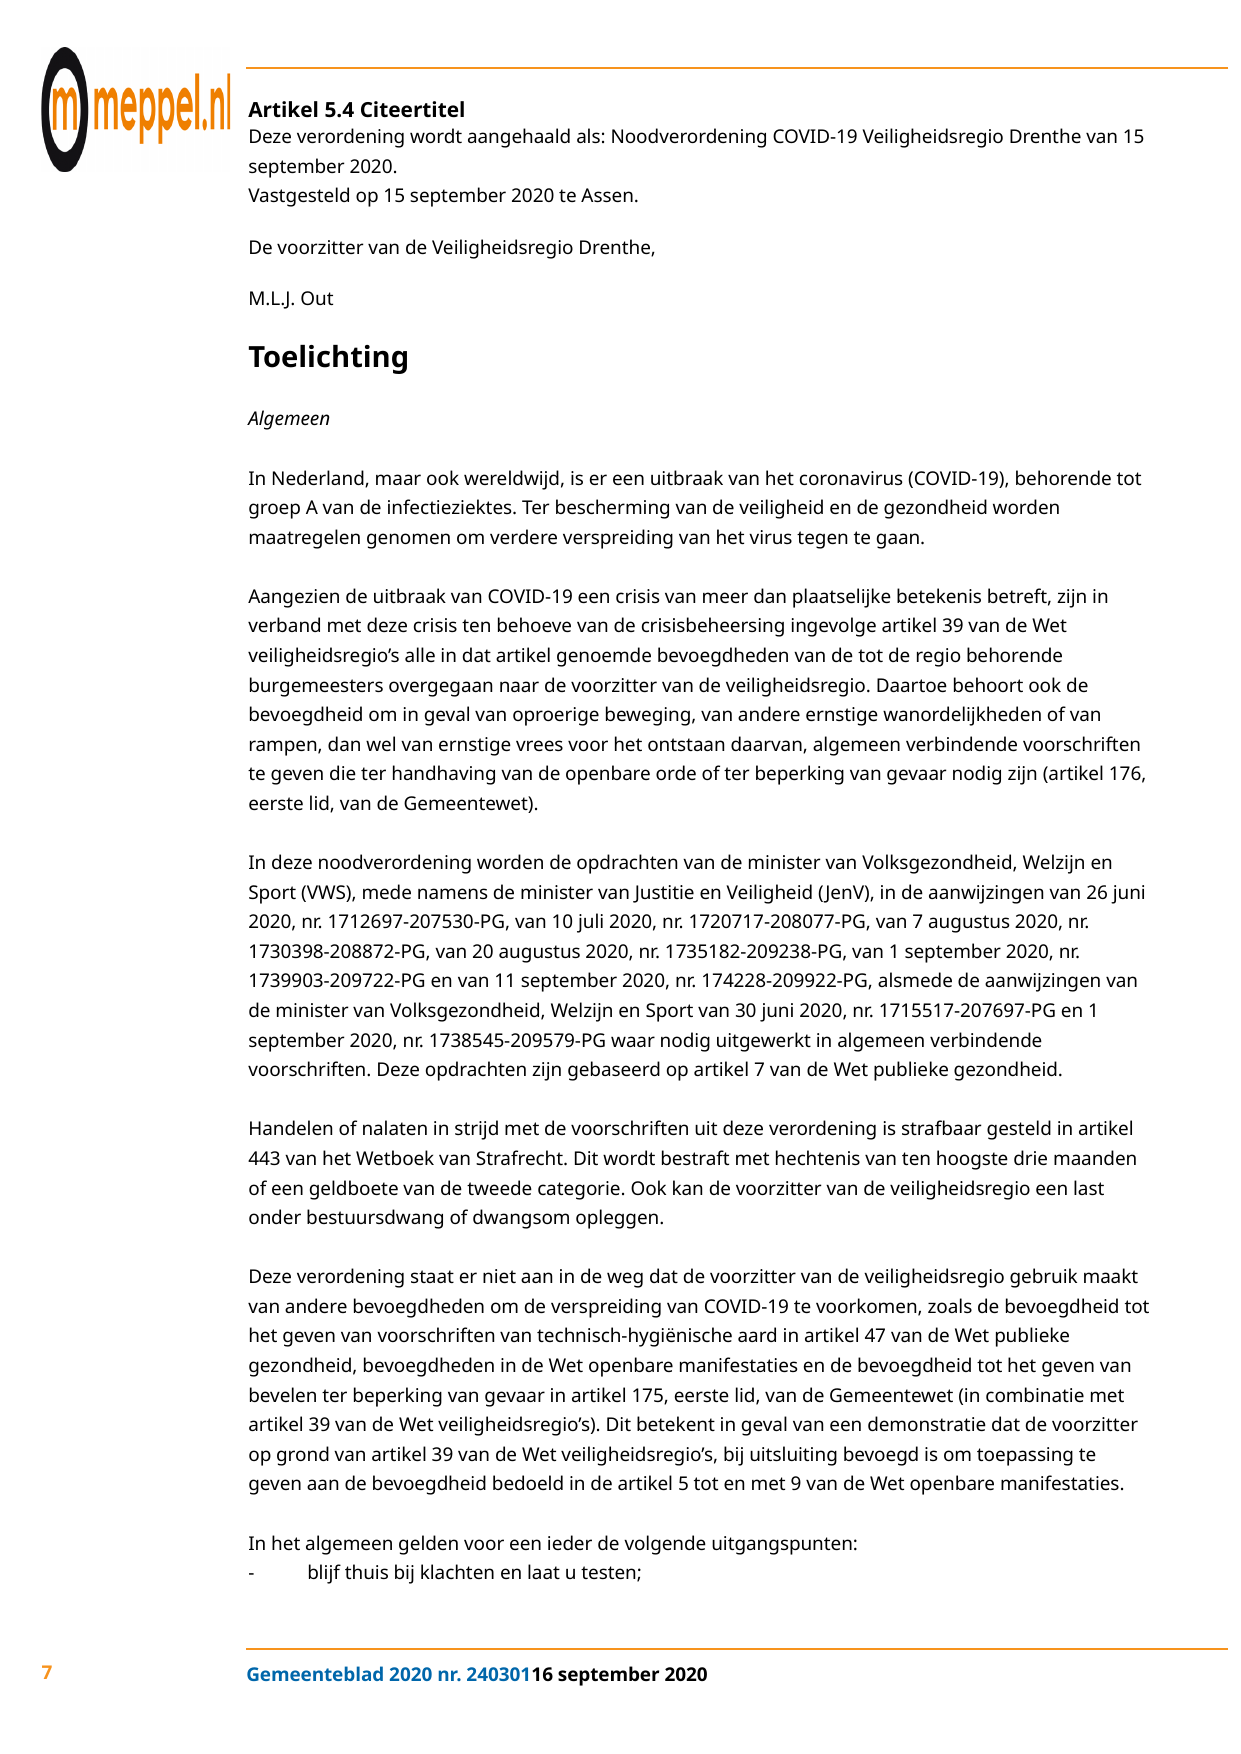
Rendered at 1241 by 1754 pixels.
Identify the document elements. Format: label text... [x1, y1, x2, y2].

text In deze noodverordening worden de opdrachten van de minister van Volksgezondheid, Welzijn en Sport (VWS), mede namens de minister van Justitie en Veiligheid (JenV), in de aanwijzingen van 26 juni 2020, nr. 1712697-207530-PG, van 10 juli 2020, nr. 1720717-208077-PG, van 7 augustus 2020, nr. 1730398-208872-PG, van 20 augustus 2020, nr. 1735182-209238-PG, van 1 september 2020, nr. 1739903-209722-PG en van 11 september 2020, nr. 174228-209922-PG, alsmede de aanwijzingen van de minister van Volksgezondheid, Welzijn en Sport van 30 juni 2020, nr. 1715517-207697-PG en 1 september 2020, nr. 1738545-209579-PG waar nodig uitgewerkt in algemeen verbindende voorschriften. Deze opdrachten zijn gebaseerd op artikel 7 van de Wet publieke gezondheid. [248, 849, 1152, 1082]
text Deze verordening wordt aangehaald als: Noodverordening COVID-19 Veiligheidsregio Drenthe van 15 september 2020. [248, 123, 1152, 178]
text Deze verordening staat er niet aan in de weg dat de voorzitter van de veiligheidsregio gebruik maakt van andere bevoegdheden om de verspreiding van COVID-19 te voorkomen, zoals de bevoegdheid tot het geven van voorschriften van technisch-hygiënische aard in artikel 47 van de Wet publieke gezondheid, bevoegdheden in de Wet openbare manifestaties en de bevoegdheid tot het geven van bevelen ter beperking van gevaar in artikel 175, eerste lid, van de Gemeentewet (in combinatie met artikel 39 van de Wet veiligheidsregio’s). Dit betekent in geval van een demonstratie dat de voorzitter op grond van artikel 39 van de Wet veiligheidsregio’s, bij uitsluiting bevoegd is om toepassing te geven aan de bevoegdheid bedoeld in de artikel 5 tot en met 9 van de Wet openbare manifestaties. [248, 1263, 1152, 1496]
text Algemeen [248, 406, 1152, 431]
text Aangezien de uitbraak van COVID-19 een crisis van meer dan plaatselijke betekenis betreft, zijn in verband met deze crisis ten behoeve van de crisisbeheersing ingevolge artikel 39 van de Wet veiligheidsregio’s alle in dat artikel genoemde bevoegdheden van de tot de regio behorende burgemeesters overgegaan naar de voorzitter van de veiligheidsregio. Daartoe behoort ook de bevoegdheid om in geval van oproerige beweging, van andere ernstige wanordelijkheden of van rampen, dan wel van ernstige vrees voor het ontstaan daarvan, algemeen verbindende voorschriften te geven die ter handhaving van de openbare orde of ter beperking van gevaar nodig zijn (artikel 176, eerste lid, van de Gemeentewet). [248, 583, 1152, 816]
text Handelen of nalaten in strijd met de voorschriften uit deze verordening is strafbaar gesteld in artikel 443 van het Wetboek van Strafrecht. Dit wordt bestraft met hechtenis van ten hoogste drie maanden of een geldboete van de tweede categorie. Ook kan de voorzitter van de veiligheidsregio een last onder bestuursdwang of dwangsom opleggen. [248, 1116, 1152, 1230]
text De voorzitter van de Veiligheidsregio Drenthe, [248, 234, 1152, 259]
text Toelichting [248, 337, 1152, 376]
picture [41, 47, 231, 172]
text Artikel 5.4 Citeertitel [248, 95, 1152, 123]
text M.L.J. Out [248, 285, 1152, 311]
text In Nederland, maar ook wereldwijd, is er een uitbraak van het coronavirus (COVID-19), behorende tot groep A van de infectieziektes. Ter bescherming van de veiligheid en de gezondheid worden maatregelen genomen om verdere verspreiding van het virus tegen te gaan. [248, 465, 1152, 550]
text In het algemeen gelden voor een ieder de volgende uitgangspunten: [248, 1530, 1152, 1556]
list blijf thuis bij klachten en laat u testen; [248, 1559, 1152, 1585]
text Vastgesteld op 15 september 2020 te Assen. [248, 182, 1152, 208]
